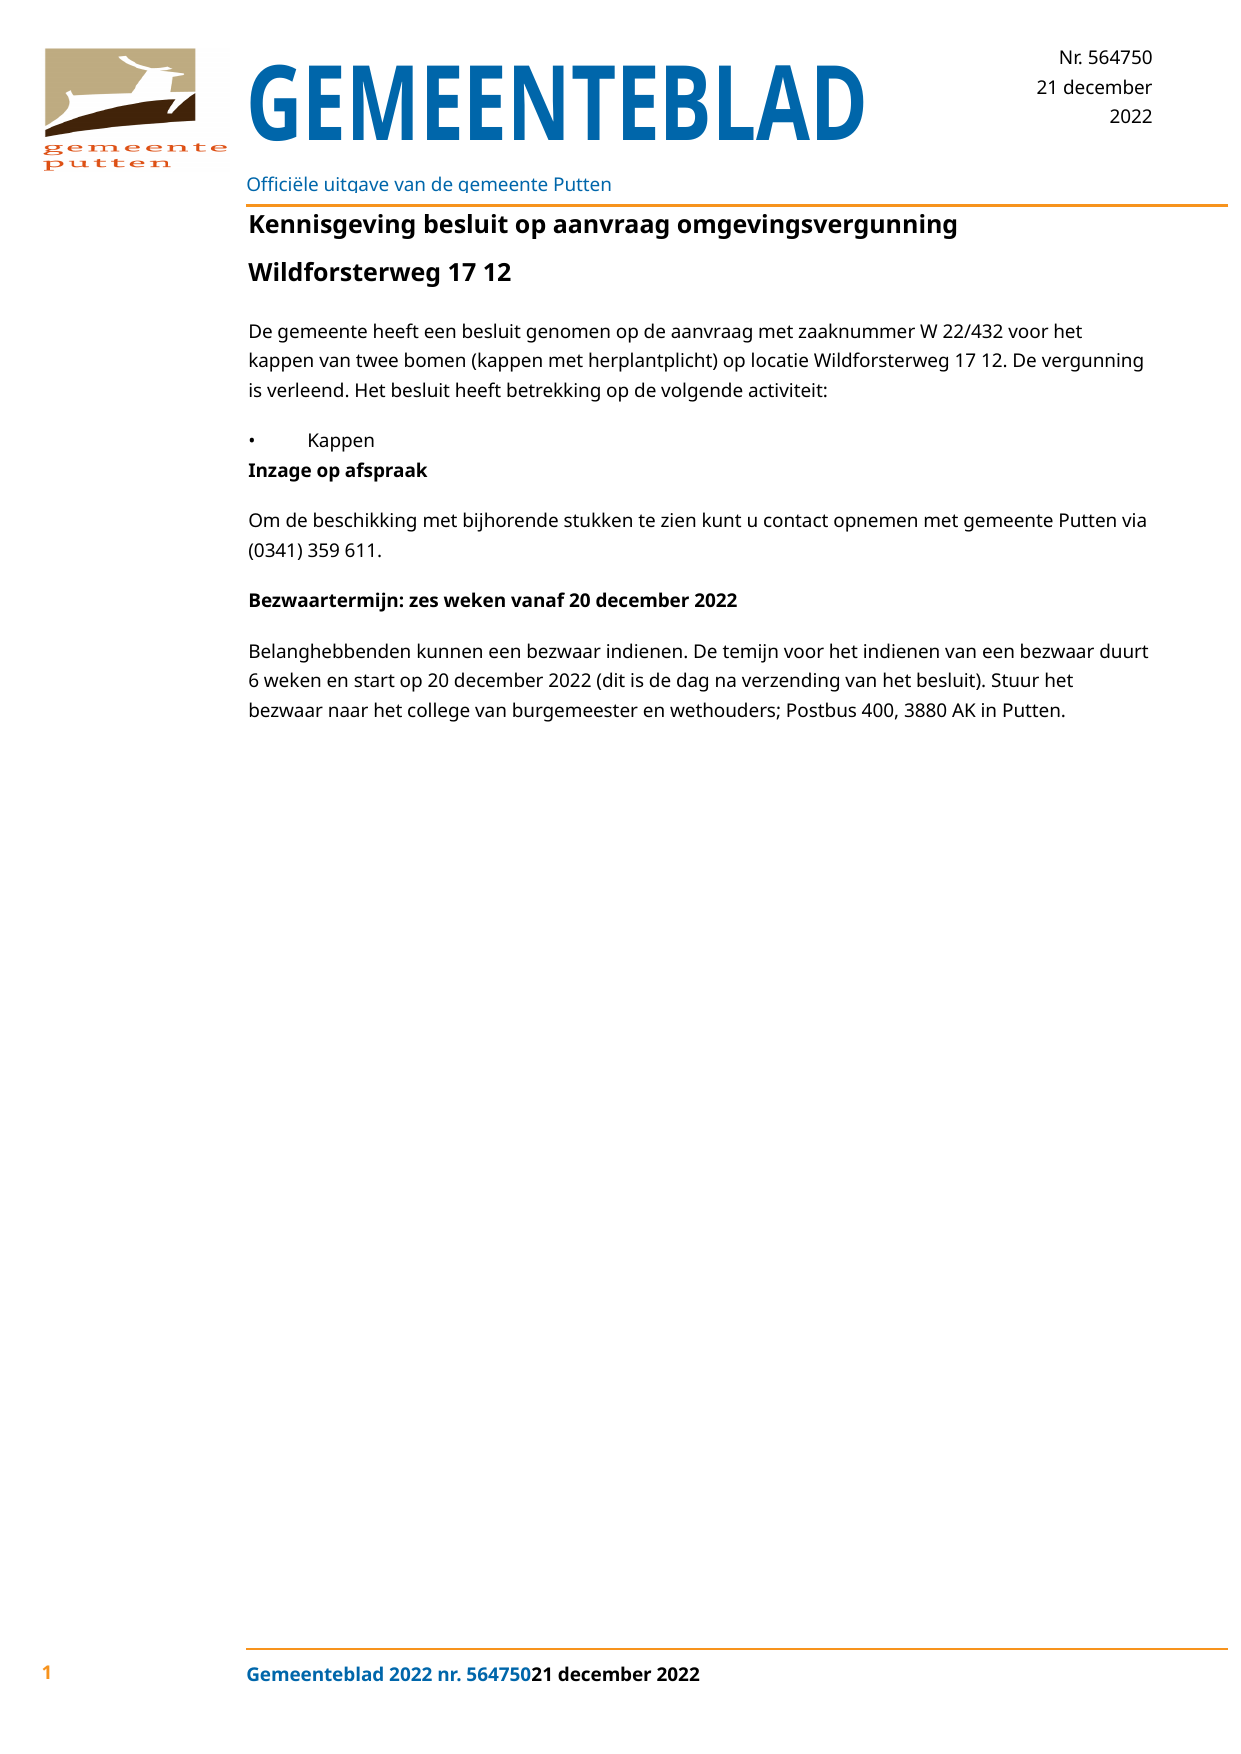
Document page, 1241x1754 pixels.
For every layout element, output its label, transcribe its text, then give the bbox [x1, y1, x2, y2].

picture [41, 47, 231, 172]
text Inzage op afspraak [248, 457, 1152, 483]
text Bezwaartermijn: zes weken vanaf 20 december 2022 [248, 587, 1152, 613]
text Om de beschikking met bijhorende stukken te zien kunt u contact opnemen met gemeente Putten via (0341) 359 611. [248, 507, 1152, 563]
text Kennisgeving besluit op aanvraag omgevingsvergunning Wildforsterweg 17 12 [248, 207, 1152, 288]
text Belanghebbenden kunnen een bezwaar indienen. De temijn voor het indienen van een bezwaar duurt 6 weken en start op 20 december 2022 (dit is de dag na verzending van het besluit). Stuur het bezwaar naar het college van burgemeester en wethouders; Postbus 400, 3880 AK in Putten. [248, 638, 1152, 723]
text De gemeente heeft een besluit genomen op de aanvraag met zaaknummer W 22/432 voor het kappen van twee bomen (kappen met herplantplicht) op locatie Wildforsterweg 17 12. De vergunning is verleend. Het besluit heeft betrekking op de volgende activiteit: [248, 318, 1152, 403]
list Kappen [248, 427, 1152, 453]
